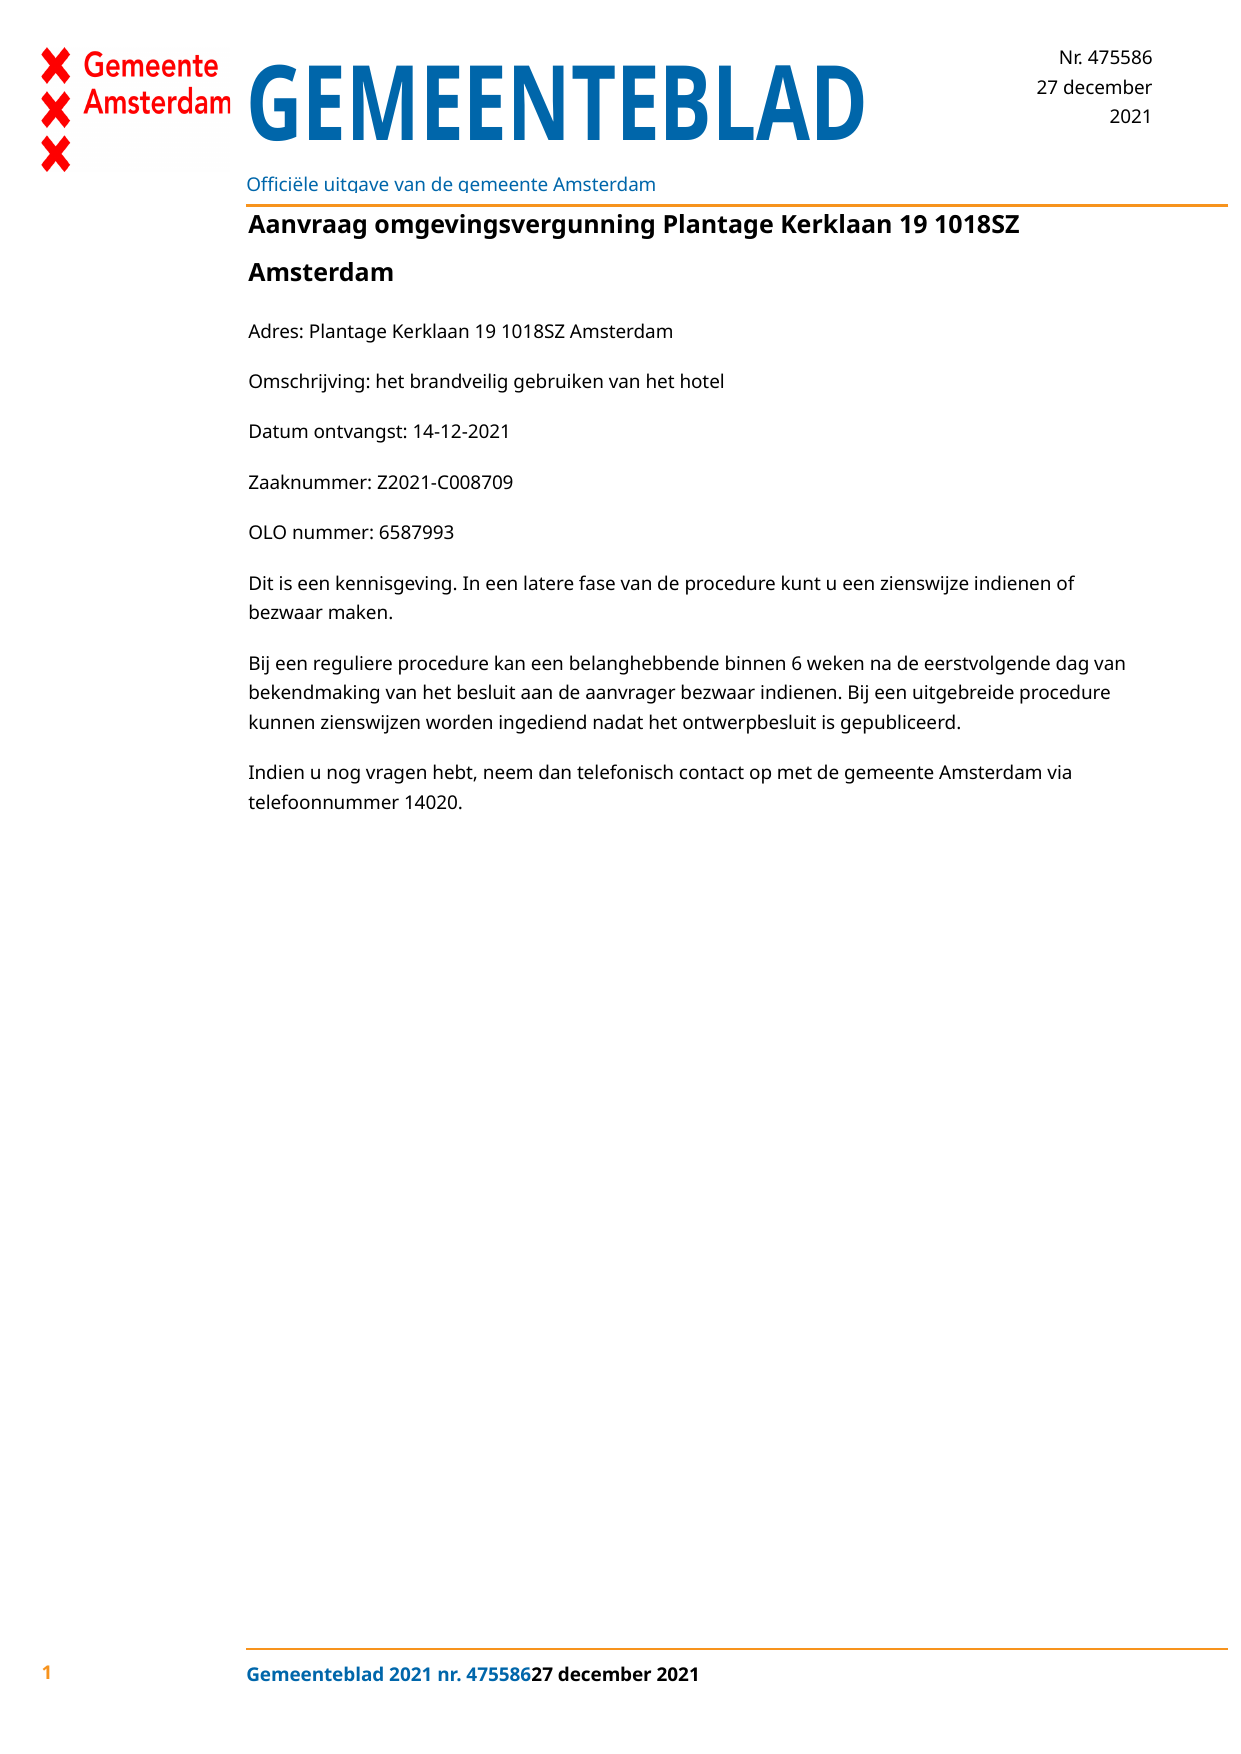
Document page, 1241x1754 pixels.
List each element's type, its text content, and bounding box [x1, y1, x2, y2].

text Omschrijving: het brandveilig gebruiken van het hotel [248, 368, 1152, 394]
text Adres: Plantage Kerklaan 19 1018SZ Amsterdam [248, 318, 1152, 344]
text OLO nummer: 6587993 [248, 519, 1152, 545]
text Datum ontvangst: 14-12-2021 [248, 419, 1152, 444]
text Zaaknummer: Z2021-C008709 [248, 469, 1152, 495]
text Indien u nog vragen hebt, neem dan telefonisch contact op met de gemeente Amsterdam via telefoonnummer 14020. [248, 759, 1152, 815]
text Bij een reguliere procedure kan een belanghebbende binnen 6 weken na de eerstvolgende dag van bekendmaking van het besluit aan de aanvrager bezwaar indienen. Bij een uitgebreide procedure kunnen zienswijzen worden ingediend nadat het ontwerpbesluit is gepubliceerd. [248, 650, 1152, 735]
picture [41, 47, 231, 172]
text Dit is een kennisgeving. In een latere fase van de procedure kunt u een zienswijze indienen of bezwaar maken. [248, 570, 1152, 625]
text Aanvraag omgevingsvergunning Plantage Kerklaan 19 1018SZ Amsterdam [248, 207, 1152, 288]
